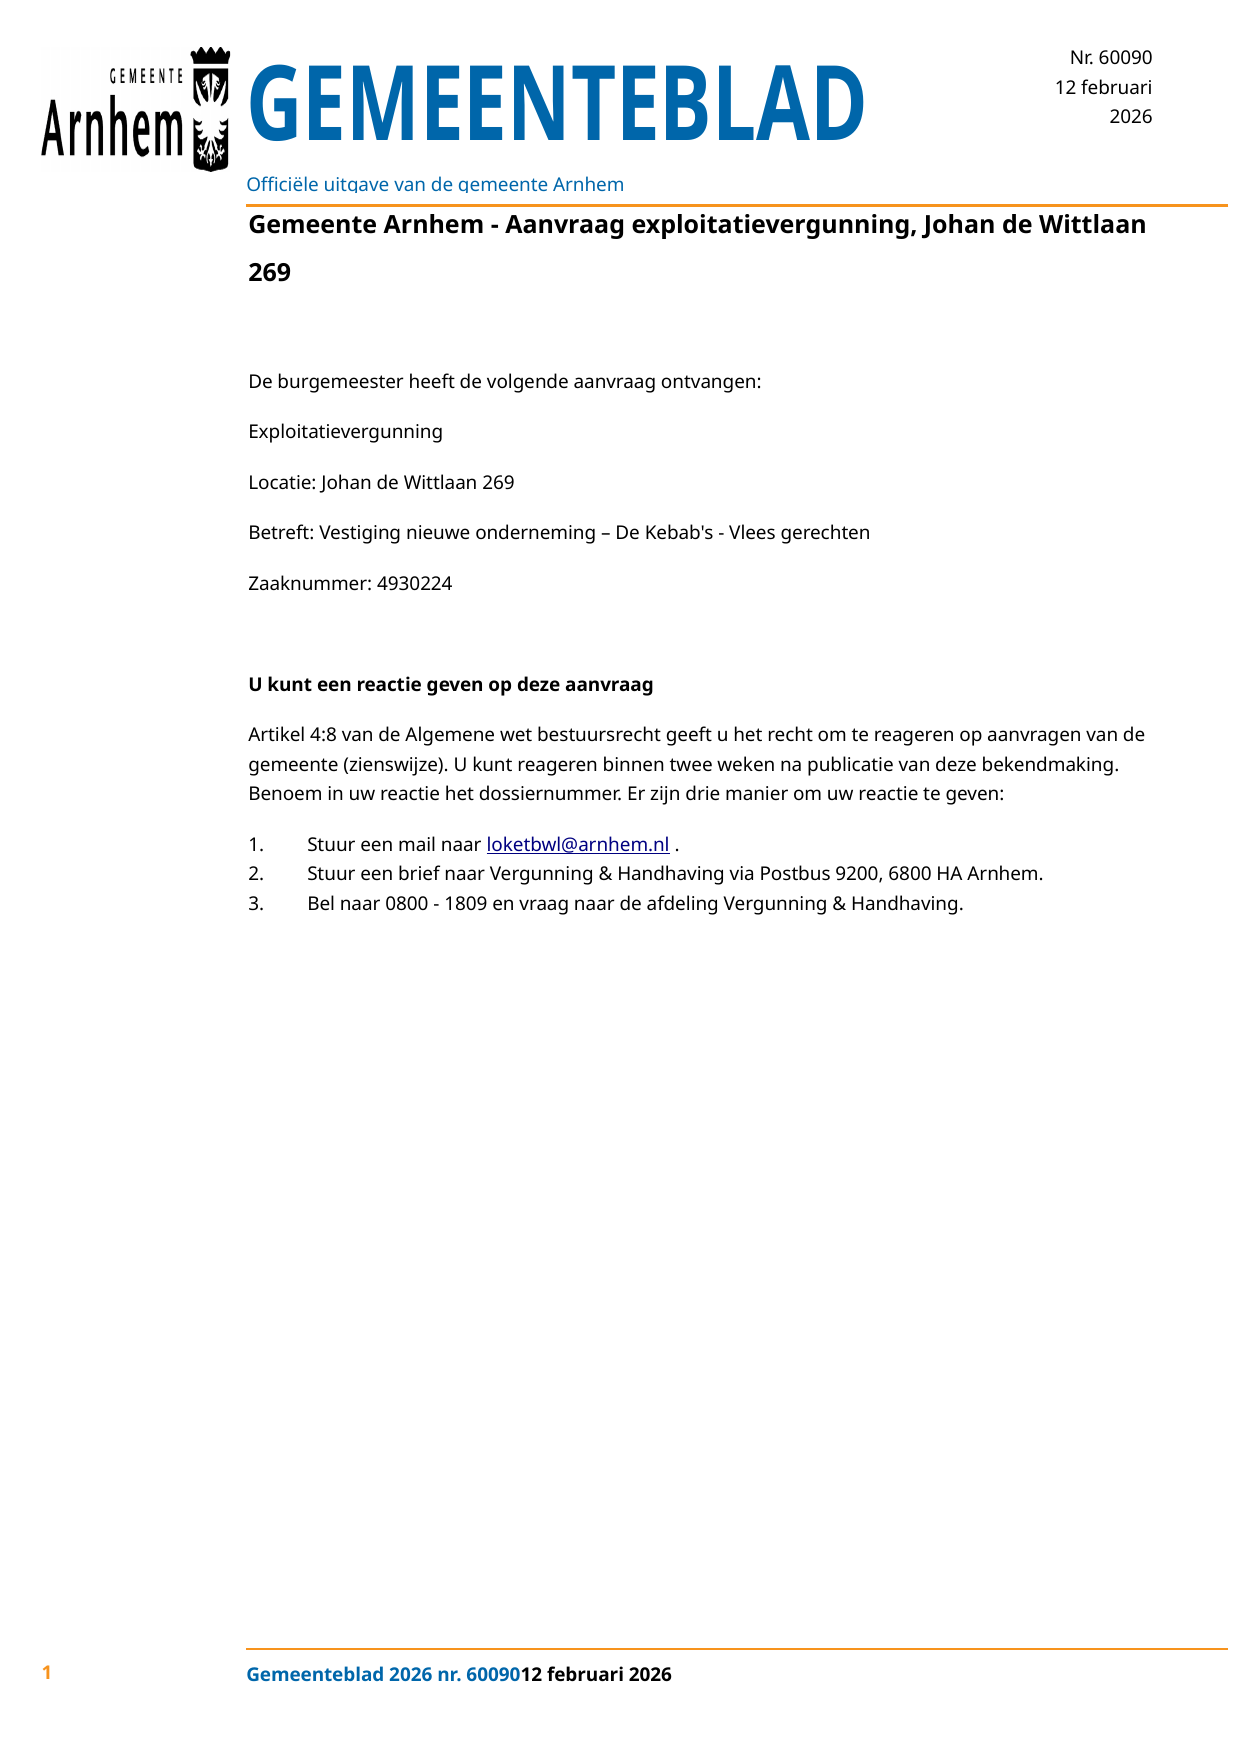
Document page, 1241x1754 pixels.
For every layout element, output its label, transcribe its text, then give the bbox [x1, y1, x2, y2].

text Artikel 4:8 van de Algemene wet bestuursrecht geeft u het recht om te reageren op aanvragen van de gemeente (zienswijze). U kunt reageren binnen twee weken na publicatie van deze bekendmaking. Benoem in uw reactie het dossiernummer. Er zijn drie manier om uw reactie te geven: [248, 721, 1152, 806]
text Betreft: Vestiging nieuwe onderneming – De Kebab's - Vlees gerechten [248, 519, 1152, 545]
text De burgemeester heeft de volgende aanvraag ontvangen: [248, 368, 1152, 394]
text Exploitatievergunning [248, 419, 1152, 444]
text Locatie: Johan de Wittlaan 269 [248, 469, 1152, 495]
list Stuur een brief naar Vergunning & Handhaving via Postbus 9200, 6800 HA Arnhem. [248, 860, 1152, 886]
text U kunt een reactie geven op deze aanvraag [248, 671, 1152, 697]
text Zaaknummer: 4930224 [248, 570, 1152, 596]
list Bel naar 0800 - 1809 en vraag naar de afdeling Vergunning & Handhaving. [248, 890, 1152, 916]
text Gemeente Arnhem - Aanvraag exploitatievergunning, Johan de Wittlaan 269 [248, 207, 1152, 288]
picture [41, 47, 231, 172]
list Stuur een mail naar loketbwl@arnhem.nl . [248, 831, 1152, 857]
